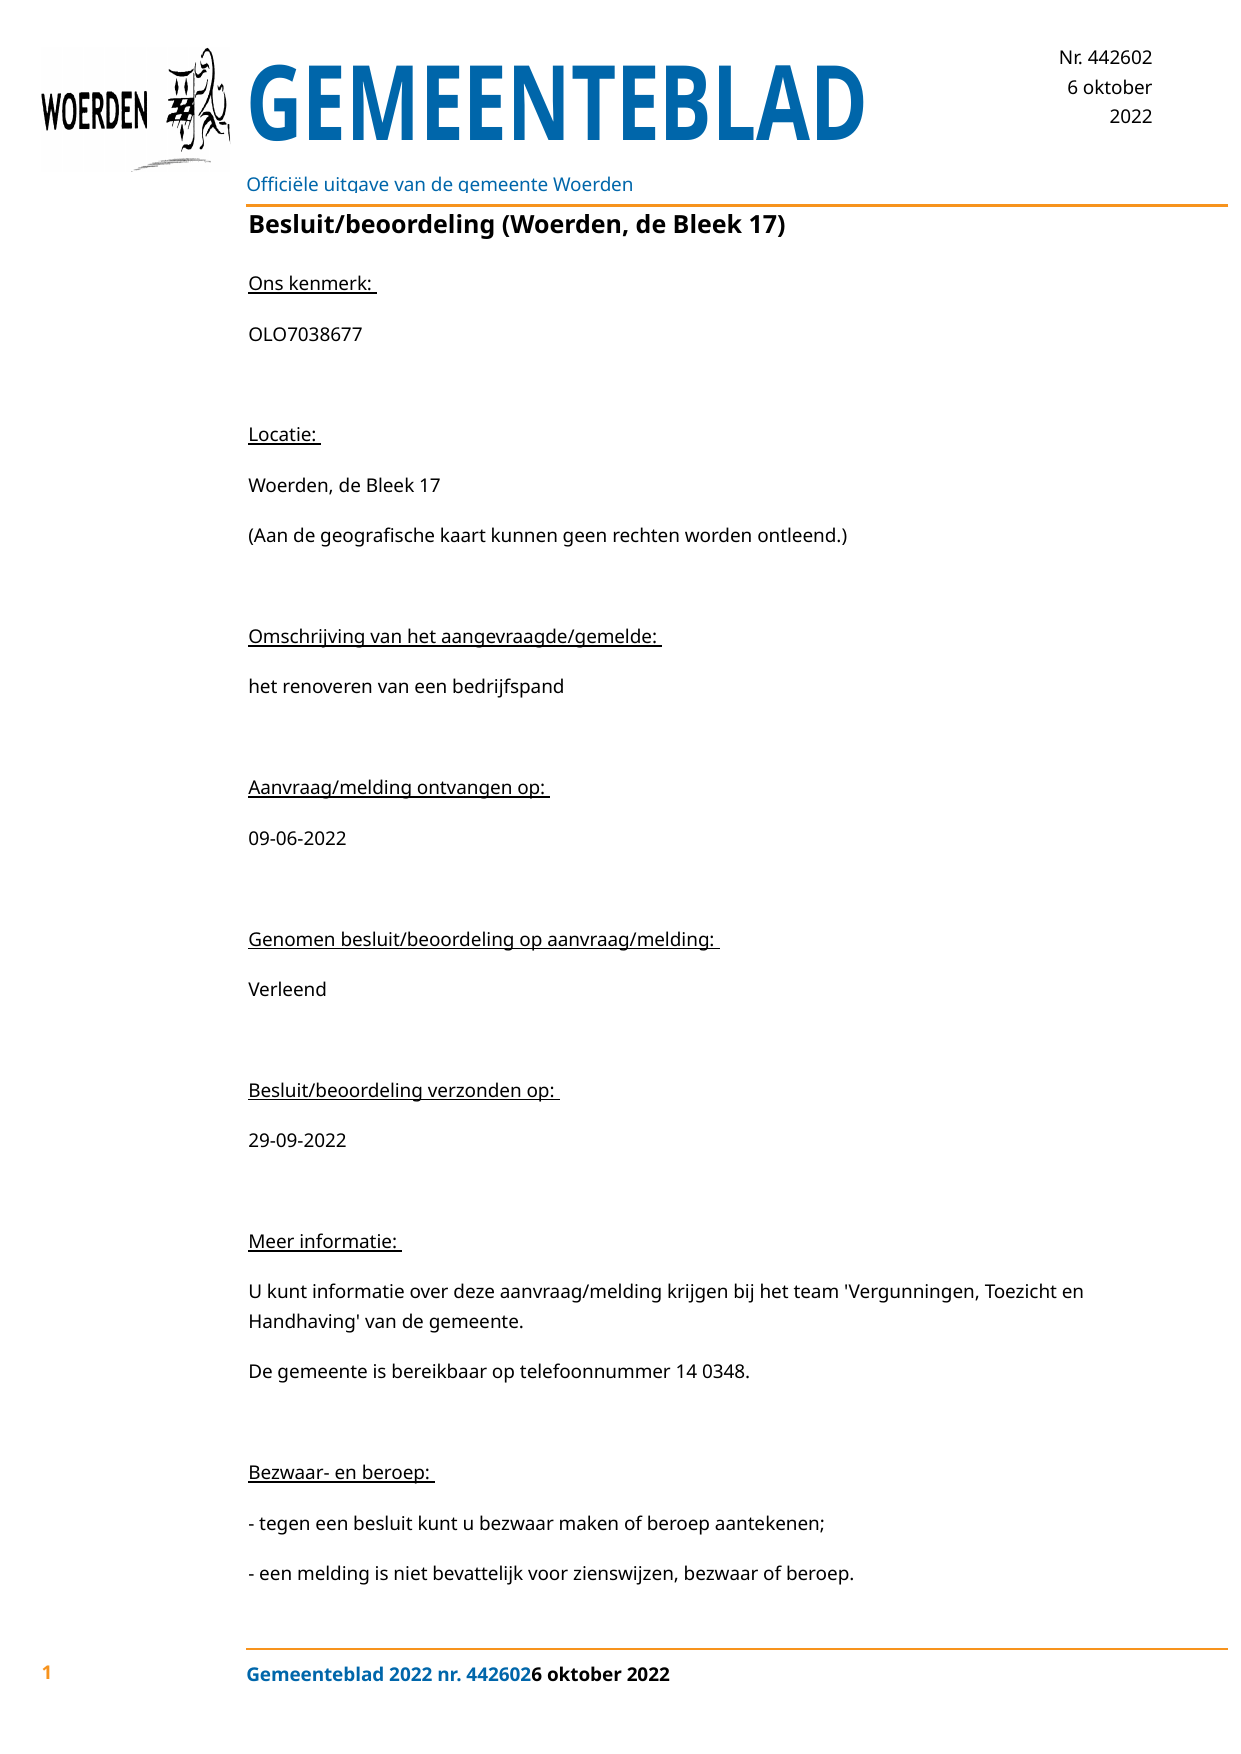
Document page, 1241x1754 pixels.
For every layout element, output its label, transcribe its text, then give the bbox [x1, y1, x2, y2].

text Ons kenmerk: [248, 270, 1152, 296]
text Omschrijving van het aangevraagde/gemelde: [248, 623, 1152, 649]
text Verleend [248, 976, 1152, 1002]
text Besluit/beoordeling verzonden op: [248, 1077, 1152, 1103]
text - tegen een besluit kunt u bezwaar maken of beroep aantekenen; [248, 1510, 1152, 1536]
text Meer informatie: [248, 1228, 1152, 1254]
text Genomen besluit/beoordeling op aanvraag/melding: [248, 926, 1152, 951]
text het renoveren van een bedrijfspand [248, 674, 1152, 699]
text Bezwaar- en beroep: [248, 1459, 1152, 1485]
picture [41, 47, 231, 172]
text U kunt informatie over deze aanvraag/melding krijgen bij het team 'Vergunningen, Toezicht en Handhaving' van de gemeente. [248, 1279, 1152, 1334]
text Locatie: [248, 422, 1152, 447]
text 09-06-2022 [248, 825, 1152, 851]
text (Aan de geografische kaart kunnen geen rechten worden ontleend.) [248, 522, 1152, 548]
text Aanvraag/melding ontvangen op: [248, 774, 1152, 800]
text De gemeente is bereikbaar op telefoonnummer 14 0348. [248, 1359, 1152, 1384]
text 29-09-2022 [248, 1127, 1152, 1153]
text OLO7038677 [248, 321, 1152, 346]
text - een melding is niet bevattelijk voor zienswijzen, bezwaar of beroep. [248, 1560, 1152, 1586]
text Woerden, de Bleek 17 [248, 472, 1152, 498]
text Besluit/beoordeling (Woerden, de Bleek 17) [248, 207, 1152, 241]
